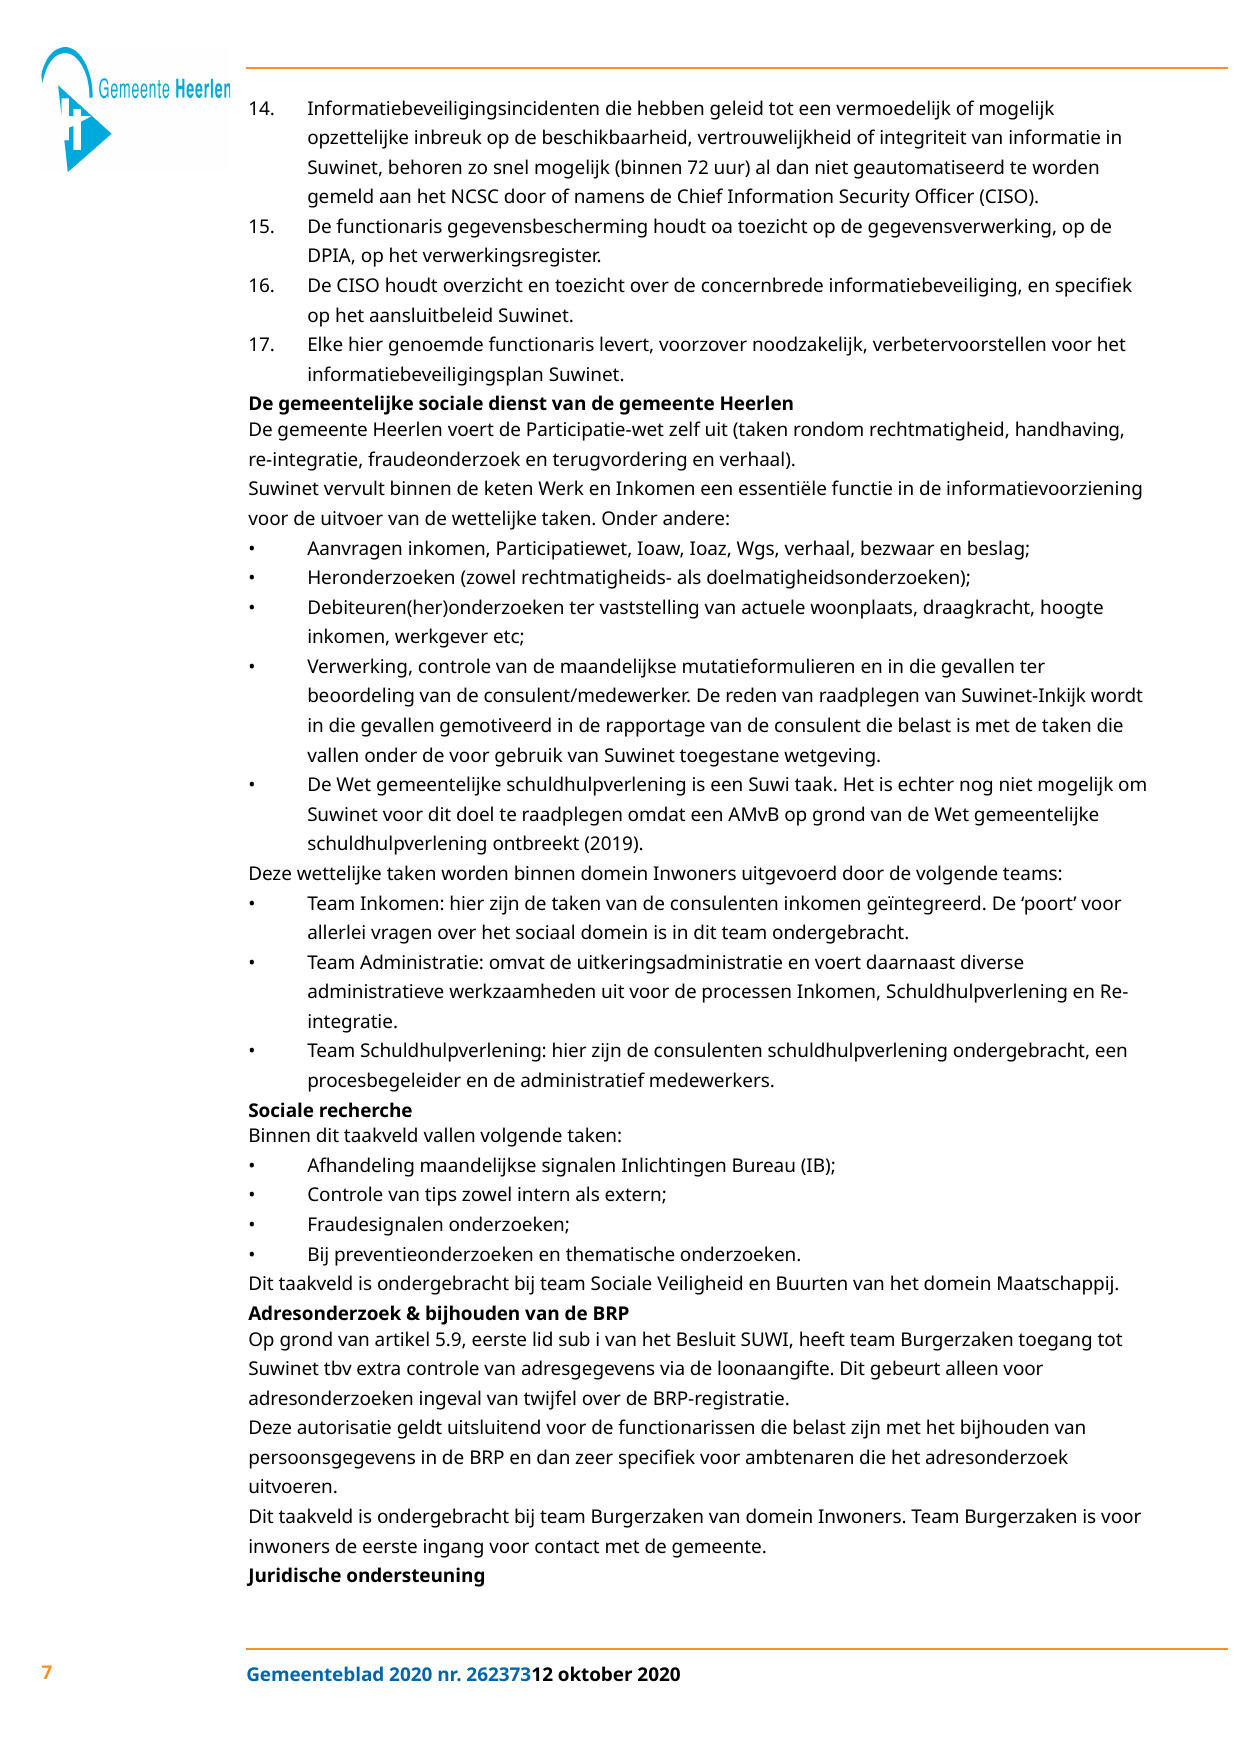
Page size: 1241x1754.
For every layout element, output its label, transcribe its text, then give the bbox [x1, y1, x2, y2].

list Elke hier genoemde functionaris levert, voorzover noodzakelijk, verbetervoorstellen voor het informatiebeveiligingsplan Suwinet. [248, 331, 1152, 387]
list Afhandeling maandelijkse signalen Inlichtingen Bureau (IB); [248, 1152, 1152, 1178]
list Team Inkomen: hier zijn de taken van de consulenten inkomen geïntegreerd. De ‘poort’ voor allerlei vragen over het sociaal domein is in dit team ondergebracht. [248, 890, 1152, 945]
text Sociale recherche [248, 1097, 1152, 1122]
list Heronderzoeken (zowel rechtmatigheids- als doelmatigheidsonderzoeken); [248, 564, 1152, 590]
list De CISO houdt overzicht en toezicht over de concernbrede informatiebeveiliging, en specifiek op het aansluitbeleid Suwinet. [248, 272, 1152, 328]
list Informatiebeveiligingsincidenten die hebben geleid tot een vermoedelijk of mogelijk opzettelijke inbreuk op de beschikbaarheid, vertrouwelijkheid of integriteit van informatie in Suwinet, behoren zo snel mogelijk (binnen 72 uur) al dan niet geautomatiseerd te worden gemeld aan het NCSC door of namens de Chief Information Security Officer (CISO). [248, 95, 1152, 209]
list Verwerking, controle van de maandelijkse mutatieformulieren en in die gevallen ter beoordeling van de consulent/medewerker. De reden van raadplegen van Suwinet-Inkijk wordt in die gevallen gemotiveerd in de rapportage van de consulent die belast is met de taken die vallen onder de voor gebruik van Suwinet toegestane wetgeving. [248, 653, 1152, 767]
list Aanvragen inkomen, Participatiewet, Ioaw, Ioaz, Wgs, verhaal, bezwaar en beslag; [248, 535, 1152, 560]
picture [41, 47, 59, 70]
text Dit taakveld is ondergebracht bij team Burgerzaken van domein Inwoners. Team Burgerzaken is voor inwoners de eerste ingang voor contact met de gemeente. [248, 1503, 1152, 1558]
list Controle van tips zowel intern als extern; [248, 1182, 1152, 1207]
text De gemeente Heerlen voert de Participatie-wet zelf uit (taken rondom rechtmatigheid, handhaving, re-integratie, fraudeonderzoek en terugvordering en verhaal). [248, 416, 1152, 472]
text De gemeentelijke sociale dienst van de gemeente Heerlen [248, 391, 1152, 416]
list De functionaris gegevensbescherming houdt oa toezicht op de gegevensverwerking, op de DPIA, op het verwerkingsregister. [248, 213, 1152, 268]
list Team Schuldhulpverlening: hier zijn de consulenten schuldhulpverlening ondergebracht, een procesbegeleider en de administratief medewerkers. [248, 1038, 1152, 1093]
text Deze autorisatie geldt uitsluitend voor de functionarissen die belast zijn met het bijhouden van persoonsgegevens in de BRP en dan zeer specifiek voor ambtenaren die het adresonderzoek uitvoeren. [248, 1414, 1152, 1499]
list Bij preventieonderzoeken en thematische onderzoeken. [248, 1241, 1152, 1267]
text Juridische ondersteuning [248, 1562, 1152, 1588]
text Suwinet vervult binnen de keten Werk en Inkomen een essentiële functie in de informatievoorziening voor de uitvoer van de wettelijke taken. Onder andere: [248, 476, 1152, 531]
text Dit taakveld is ondergebracht bij team Sociale Veiligheid en Buurten van het domein Maatschappij. [248, 1270, 1152, 1296]
list Fraudesignalen onderzoeken; [248, 1211, 1152, 1237]
picture [41, 47, 231, 172]
text Deze wettelijke taken worden binnen domein Inwoners uitgevoerd door de volgende teams: [248, 860, 1152, 886]
text Binnen dit taakveld vallen volgende taken: [248, 1122, 1152, 1148]
list De Wet gemeentelijke schuldhulpverlening is een Suwi taak. Het is echter nog niet mogelijk om Suwinet voor dit doel te raadplegen omdat een AMvB op grond van de Wet gemeentelijke schuldhulpverlening ontbreekt (2019). [248, 771, 1152, 856]
list Debiteuren(her)onderzoeken ter vaststelling van actuele woonplaats, draagkracht, hoogte inkomen, werkgever etc; [248, 594, 1152, 649]
text Op grond van artikel 5.9, eerste lid sub i van het Besluit SUWI, heeft team Burgerzaken toegang tot Suwinet tbv extra controle van adresgegevens via de loonaangifte. Dit gebeurt alleen voor adresonderzoeken ingeval van twijfel over de BRP-registratie. [248, 1326, 1152, 1411]
text Adresonderzoek & bijhouden van de BRP [248, 1300, 1152, 1326]
list Team Administratie: omvat de uitkeringsadministratie en voert daarnaast diverse administratieve werkzaamheden uit voor de processen Inkomen, Schuldhulpverlening en Re-integratie. [248, 949, 1152, 1034]
